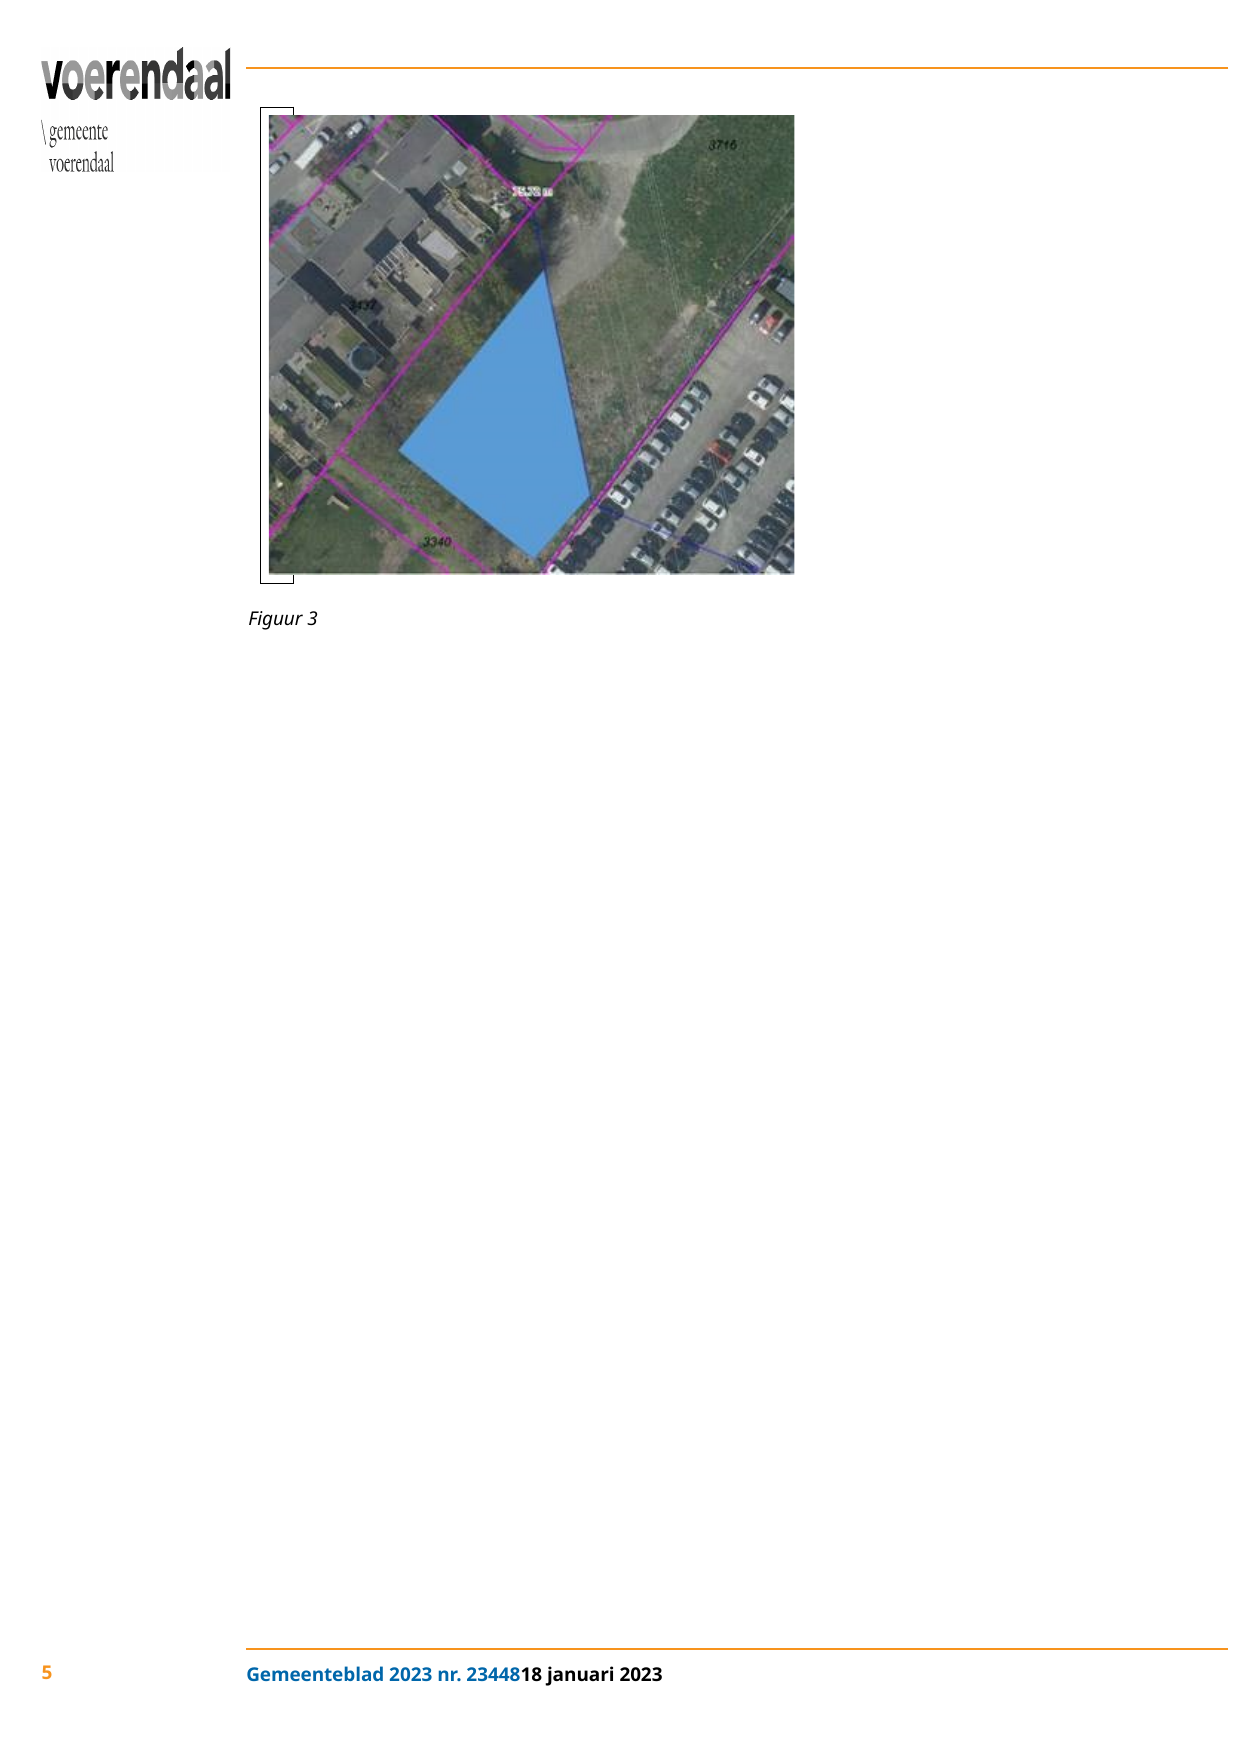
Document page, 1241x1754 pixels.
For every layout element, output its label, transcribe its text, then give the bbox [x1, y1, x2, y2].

text Figuur 3 [248, 605, 1152, 631]
picture [268, 115, 795, 575]
picture [41, 47, 231, 172]
